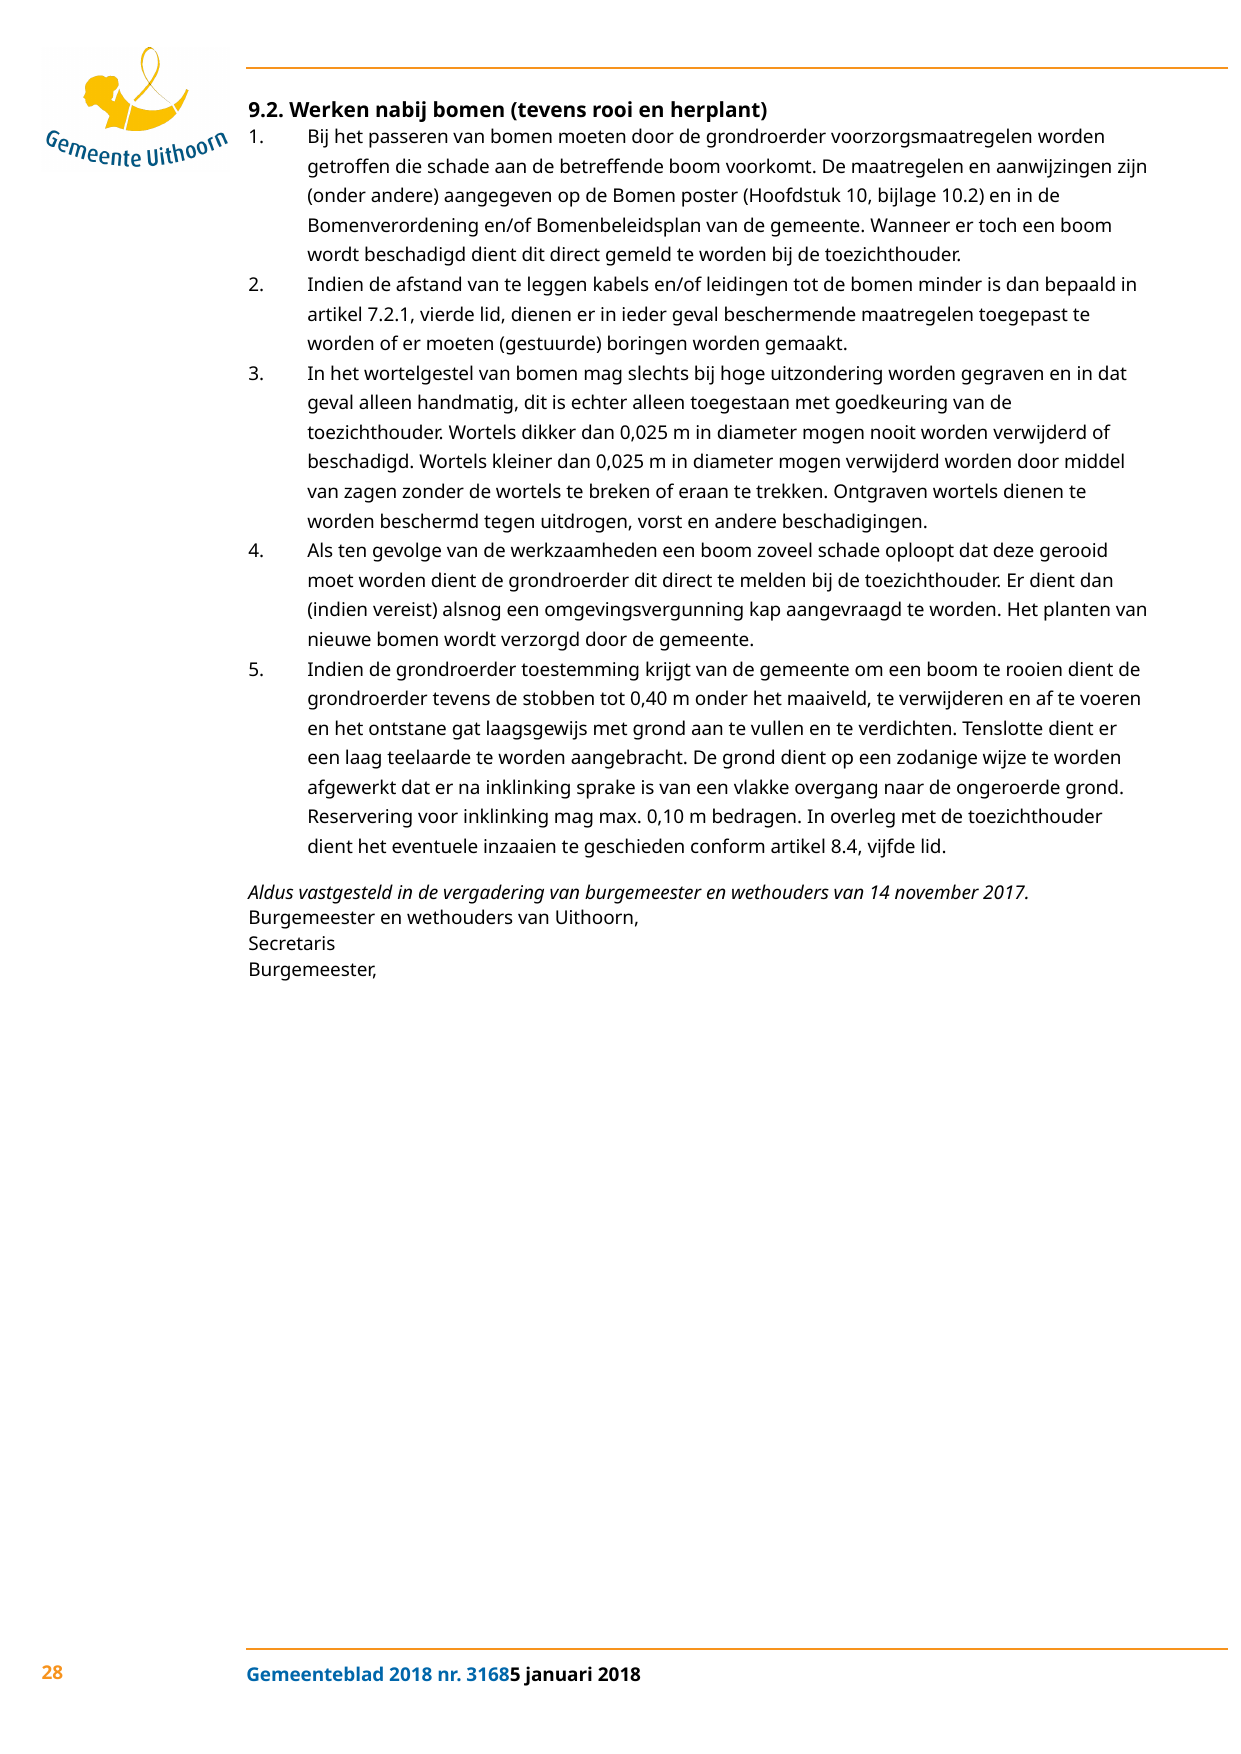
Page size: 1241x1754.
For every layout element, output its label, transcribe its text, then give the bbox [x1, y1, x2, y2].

text Burgemeester en wethouders van Uithoorn, [248, 904, 1152, 930]
picture [41, 47, 231, 172]
list In het wortelgestel van bomen mag slechts bij hoge uitzondering worden gegraven en in dat geval alleen handmatig, dit is echter alleen toegestaan met goedkeuring van de toezichthouder. Wortels dikker dan 0,025 m in diameter mogen nooit worden verwijderd of beschadigd. Wortels kleiner dan 0,025 m in diameter mogen verwijderd worden door middel van zagen zonder de wortels te breken of eraan te trekken. Ontgraven wortels dienen te worden beschermd tegen uitdrogen, vorst en andere beschadigingen. [248, 360, 1152, 533]
list Indien de afstand van te leggen kabels en/of leidingen tot de bomen minder is dan bepaald in artikel 7.2.1, vierde lid, dienen er in ieder geval beschermende maatregelen toegepast te worden of er moeten (gestuurde) boringen worden gemaakt. [248, 271, 1152, 356]
list Als ten gevolge van de werkzaamheden een boom zoveel schade oploopt dat deze gerooid moet worden dient de grondroerder dit direct te melden bij de toezichthouder. Er dient dan (indien vereist) alsnog een omgevingsvergunning kap aangevraagd te worden. Het planten van nieuwe bomen wordt verzorgd door de gemeente. [248, 537, 1152, 652]
text 9.2. Werken nabij bomen (tevens rooi en herplant) [248, 95, 1152, 123]
text Aldus vastgesteld in de vergadering van burgemeester en wethouders van 14 november 2017. [248, 879, 1152, 904]
list Bij het passeren van bomen moeten door de grondroerder voorzorgsmaatregelen worden getroffen die schade aan de betreffende boom voorkomt. De maatregelen en aanwijzingen zijn (onder andere) aangegeven op de Bomen poster (Hoofdstuk 10, bijlage 10.2) en in de Bomenverordening en/of Bomenbeleidsplan van de gemeente. Wanneer er toch een boom wordt beschadigd dient dit direct gemeld te worden bij de toezichthouder. [248, 123, 1152, 267]
text Secretaris [248, 930, 1152, 956]
text Burgemeester, [248, 956, 1152, 982]
list Indien de grondroerder toestemming krijgt van de gemeente om een boom te rooien dient de grondroerder tevens de stobben tot 0,40 m onder het maaiveld, te verwijderen en af te voeren en het ontstane gat laagsgewijs met grond aan te vullen en te verdichten. Tenslotte dient er een laag teelaarde te worden aangebracht. De grond dient op een zodanige wijze te worden afgewerkt dat er na inklinking sprake is van een vlakke overgang naar de ongeroerde grond. Reservering voor inklinking mag max. 0,10 m bedragen. In overleg met de toezichthouder dient het eventuele inzaaien te geschieden conform artikel 8.4, vijfde lid. [248, 656, 1152, 859]
